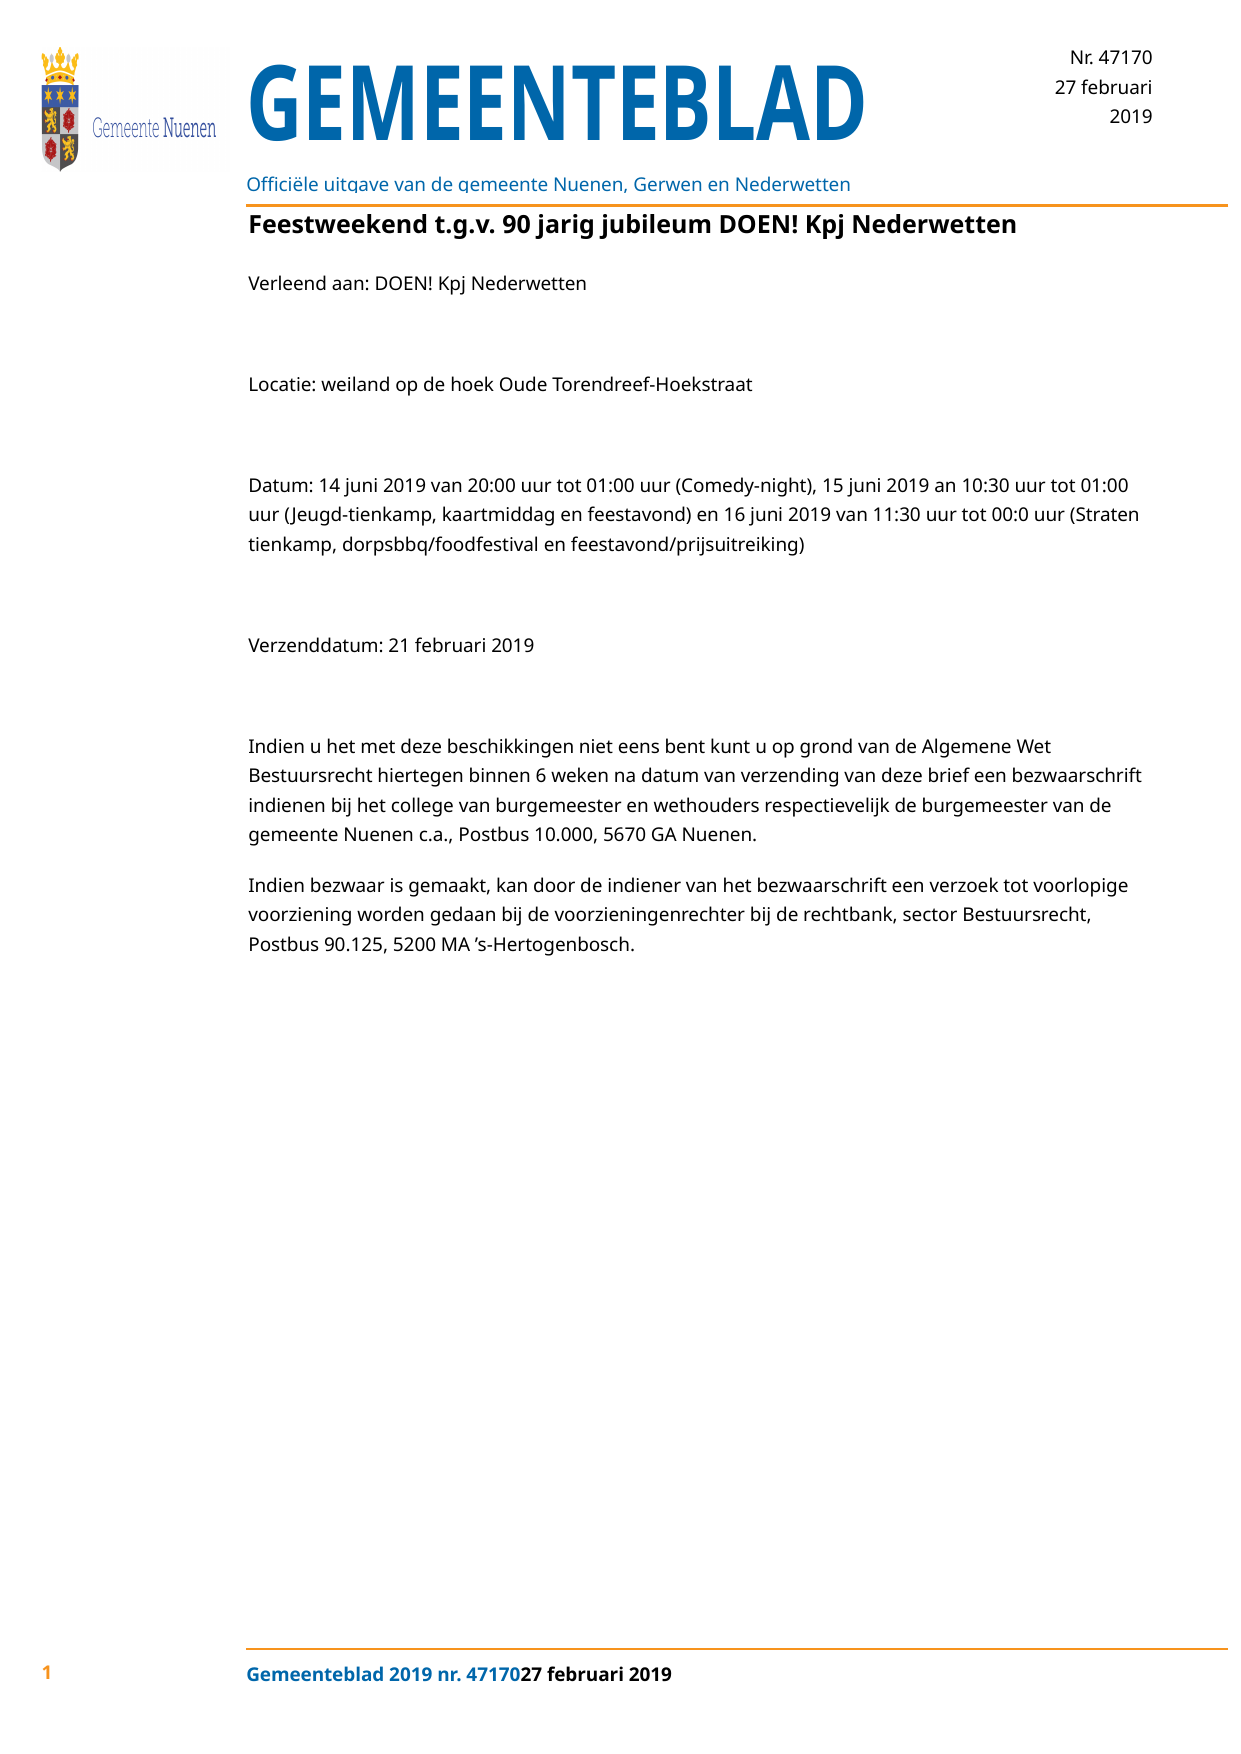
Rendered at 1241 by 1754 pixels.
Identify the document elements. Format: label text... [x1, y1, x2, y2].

text Verleend aan: DOEN! Kpj Nederwetten [248, 270, 1152, 296]
text Feestweekend t.g.v. 90 jarig jubileum DOEN! Kpj Nederwetten [248, 207, 1152, 241]
text Datum: 14 juni 2019 van 20:00 uur tot 01:00 uur (Comedy-night), 15 juni 2019 an 10:30 uur tot 01:00 uur (Jeugd-tienkamp, kaartmiddag en feestavond) en 16 juni 2019 van 11:30 uur tot 00:0 uur (Straten tienkamp, dorpsbbq/foodfestival en feestavond/prijsuitreiking) [248, 472, 1152, 557]
picture [41, 47, 231, 172]
text Verzenddatum: 21 februari 2019 [248, 632, 1152, 658]
text Locatie: weiland op de hoek Oude Torendreef-Hoekstraat [248, 371, 1152, 397]
text Indien bezwaar is gemaakt, kan door de indiener van het bezwaarschrift een verzoek tot voorlopige voorziening worden gedaan bij de voorzieningenrechter bij de rechtbank, sector Bestuursrecht, Postbus 90.125, 5200 MA ’s-Hertogenbosch. [248, 872, 1152, 957]
text Indien u het met deze beschikkingen niet eens bent kunt u op grond van de Algemene Wet Bestuursrecht hiertegen binnen 6 weken na datum van verzending van deze brief een bezwaarschrift indienen bij het college van burgemeester en wethouders respectievelijk de burgemeester van de gemeente Nuenen c.a., Postbus 10.000, 5670 GA Nuenen. [248, 733, 1152, 847]
